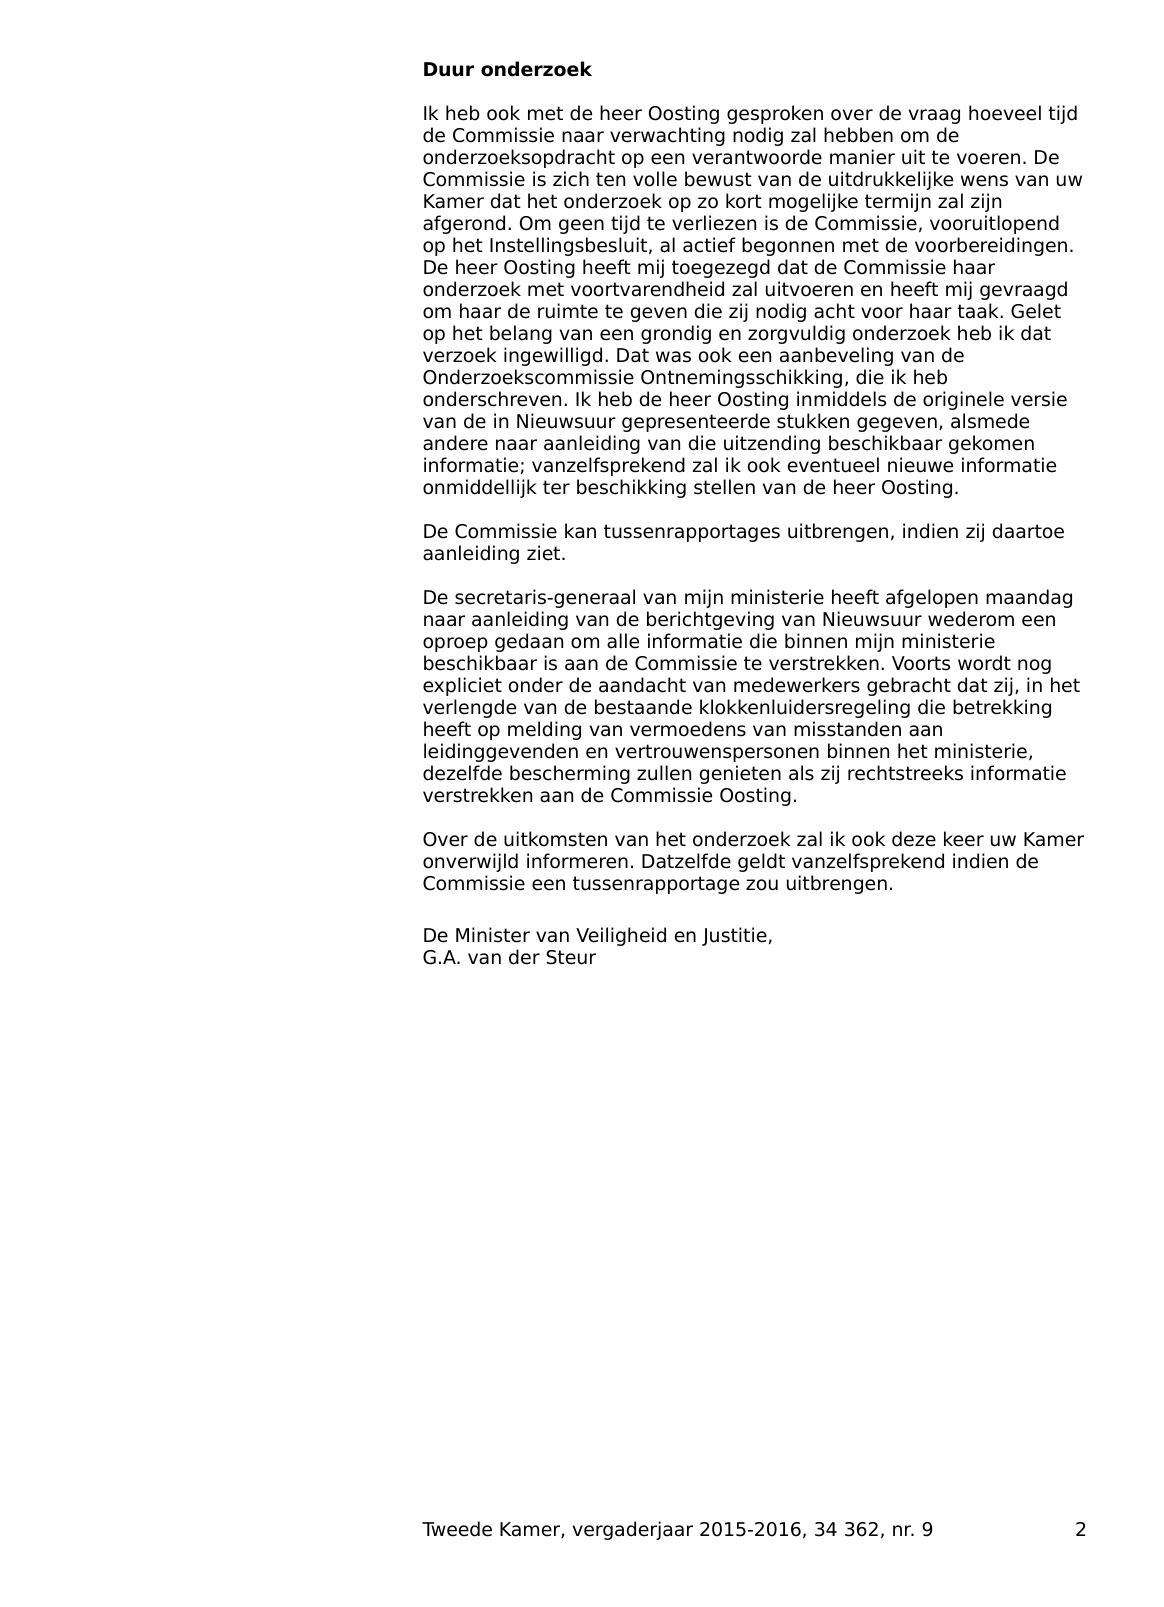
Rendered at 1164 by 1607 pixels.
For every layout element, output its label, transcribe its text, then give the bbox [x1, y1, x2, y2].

text De Commissie kan tussenrapportages uitbrengen, indien zij daartoe aanleiding ziet. [422, 521, 1087, 565]
subtitle Duur onderzoek [422, 59, 1087, 81]
text Over de uitkomsten van het onderzoek zal ik ook deze keer uw Kamer onverwijld informeren. Datzelfde geldt vanzelfsprekend indien de Commissie een tussenrapportage zou uitbrengen. [422, 829, 1087, 895]
text De Minister van Veiligheid en Justitie, G.A. van der Steur [422, 925, 1087, 969]
text De secretaris-generaal van mijn ministerie heeft afgelopen maandag naar aanleiding van de berichtgeving van Nieuwsuur wederom een oproep gedaan om alle informatie die binnen mijn ministerie beschikbaar is aan de Commissie te verstrekken. Voorts wordt nog expliciet onder de aandacht van medewerkers gebracht dat zij, in het verlengde van de bestaande klokkenluidersregeling die betrekking heeft op melding van vermoedens van misstanden aan leidinggevenden en vertrouwenspersonen binnen het ministerie, dezelfde bescherming zullen genieten als zij rechtstreeks informatie verstrekken aan de Commissie Oosting. [422, 587, 1087, 807]
text Ik heb ook met de heer Oosting gesproken over de vraag hoeveel tijd de Commissie naar verwachting nodig zal hebben om de onderzoeksopdracht op een verantwoorde manier uit te voeren. De Commissie is zich ten volle bewust van de uitdrukkelijke wens van uw Kamer dat het onderzoek op zo kort mogelijke termijn zal zijn afgerond. Om geen tijd te verliezen is de Commissie, vooruitlopend op het Instellingsbesluit, al actief begonnen met de voorbereidingen. De heer Oosting heeft mij toegezegd dat de Commissie haar onderzoek met voortvarendheid zal uitvoeren en heeft mij gevraagd om haar de ruimte te geven die zij nodig acht voor haar taak. Gelet op het belang van een grondig en zorgvuldig onderzoek heb ik dat verzoek ingewilligd. Dat was ook een aanbeveling van de Onderzoekscommissie Ontnemingsschikking, die ik heb onderschreven. Ik heb de heer Oosting inmiddels de originele versie van de in Nieuwsuur gepresenteerde stukken gegeven, alsmede andere naar aanleiding van die uitzending beschikbaar gekomen informatie; vanzelfsprekend zal ik ook eventueel nieuwe informatie onmiddellijk ter beschikking stellen van de heer Oosting. [422, 103, 1087, 499]
